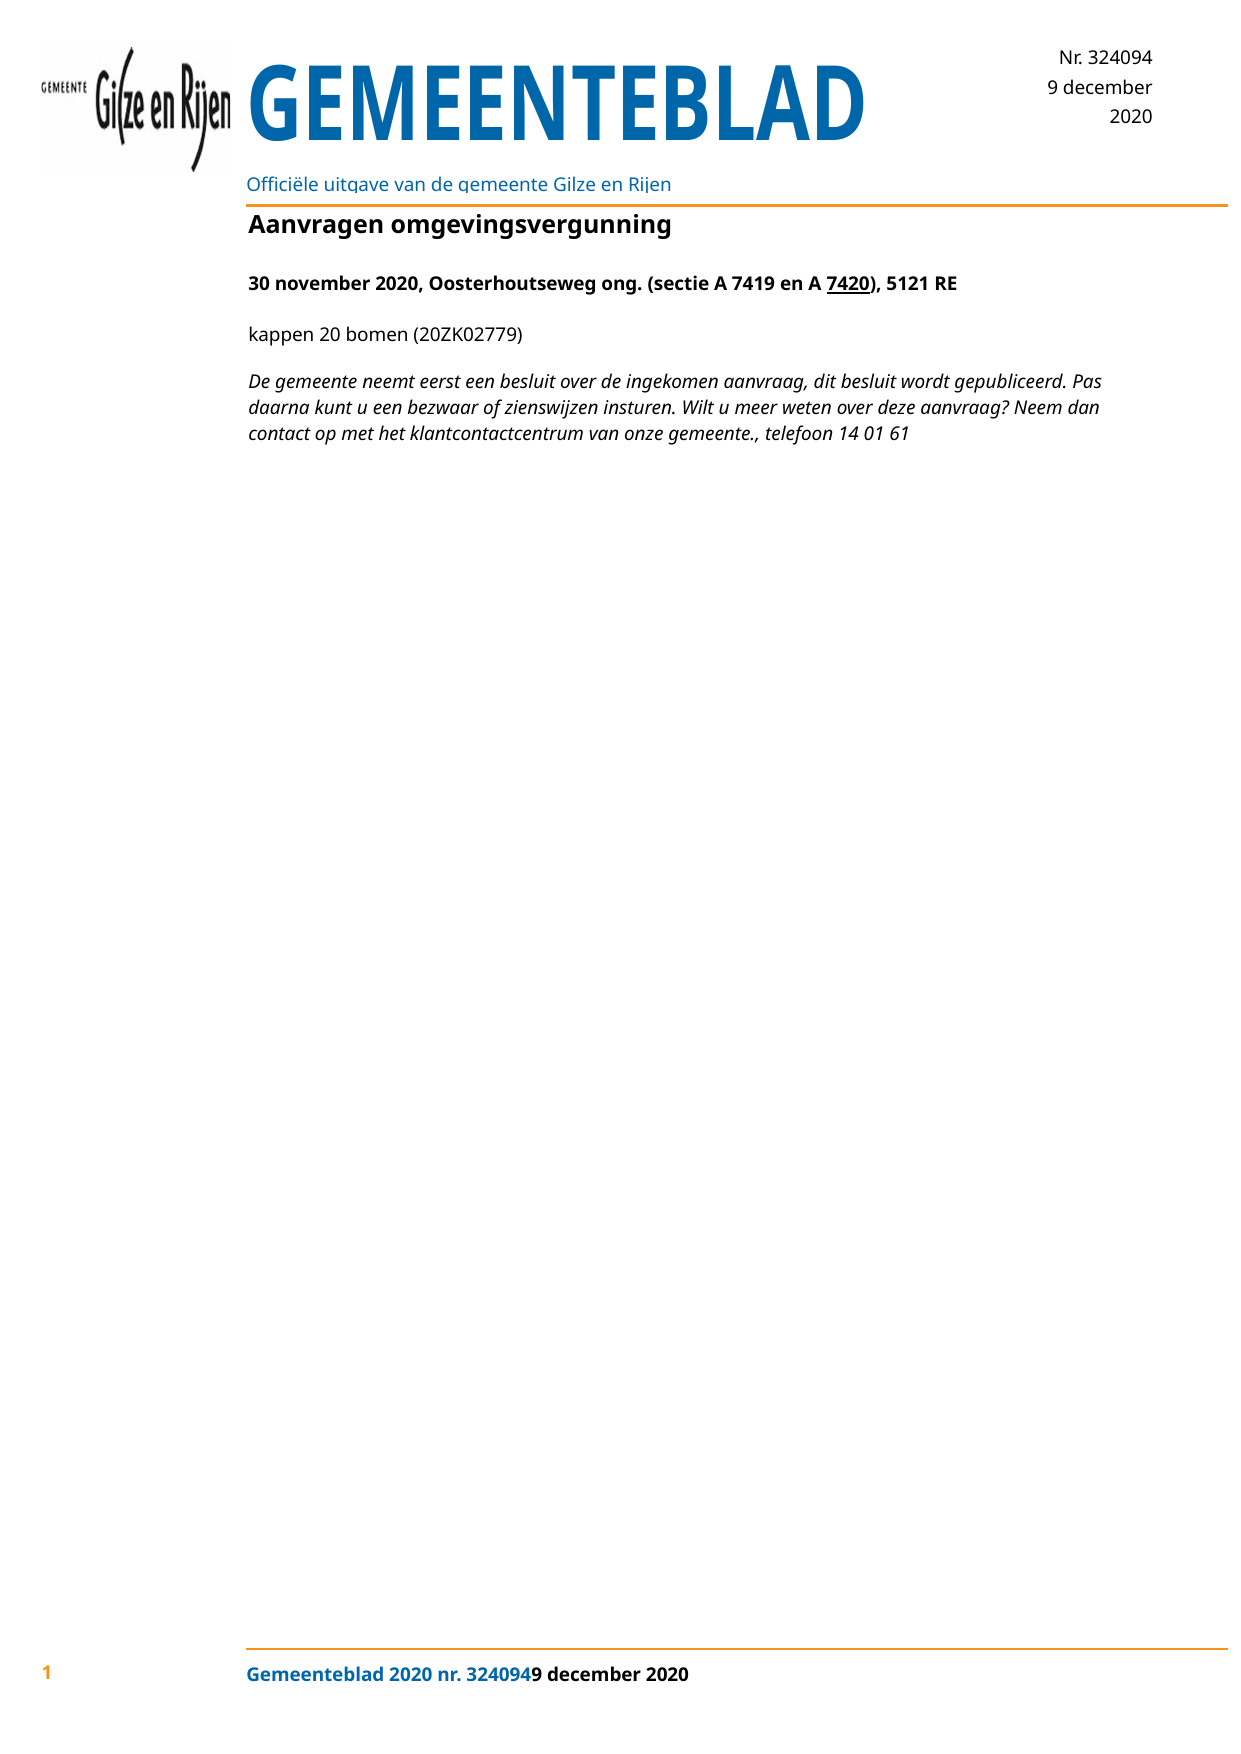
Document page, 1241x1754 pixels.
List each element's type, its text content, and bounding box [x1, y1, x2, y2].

text 30 november 2020, Oosterhoutseweg ong. (sectie A 7419 en A 7420), 5121 RE [248, 270, 1152, 296]
text De gemeente neemt eerst een besluit over de ingekomen aanvraag, dit besluit wordt gepubliceerd. Pas daarna kunt u een bezwaar of zienswijzen insturen. Wilt u meer weten over deze aanvraag? Neem dan contact op met het klantcontactcentrum van onze gemeente., telefoon 14 01 61 [248, 368, 1152, 446]
text kappen 20 bomen (20ZK02779) [248, 321, 1152, 346]
text Aanvragen omgevingsvergunning [248, 207, 1152, 241]
picture [41, 47, 231, 172]
